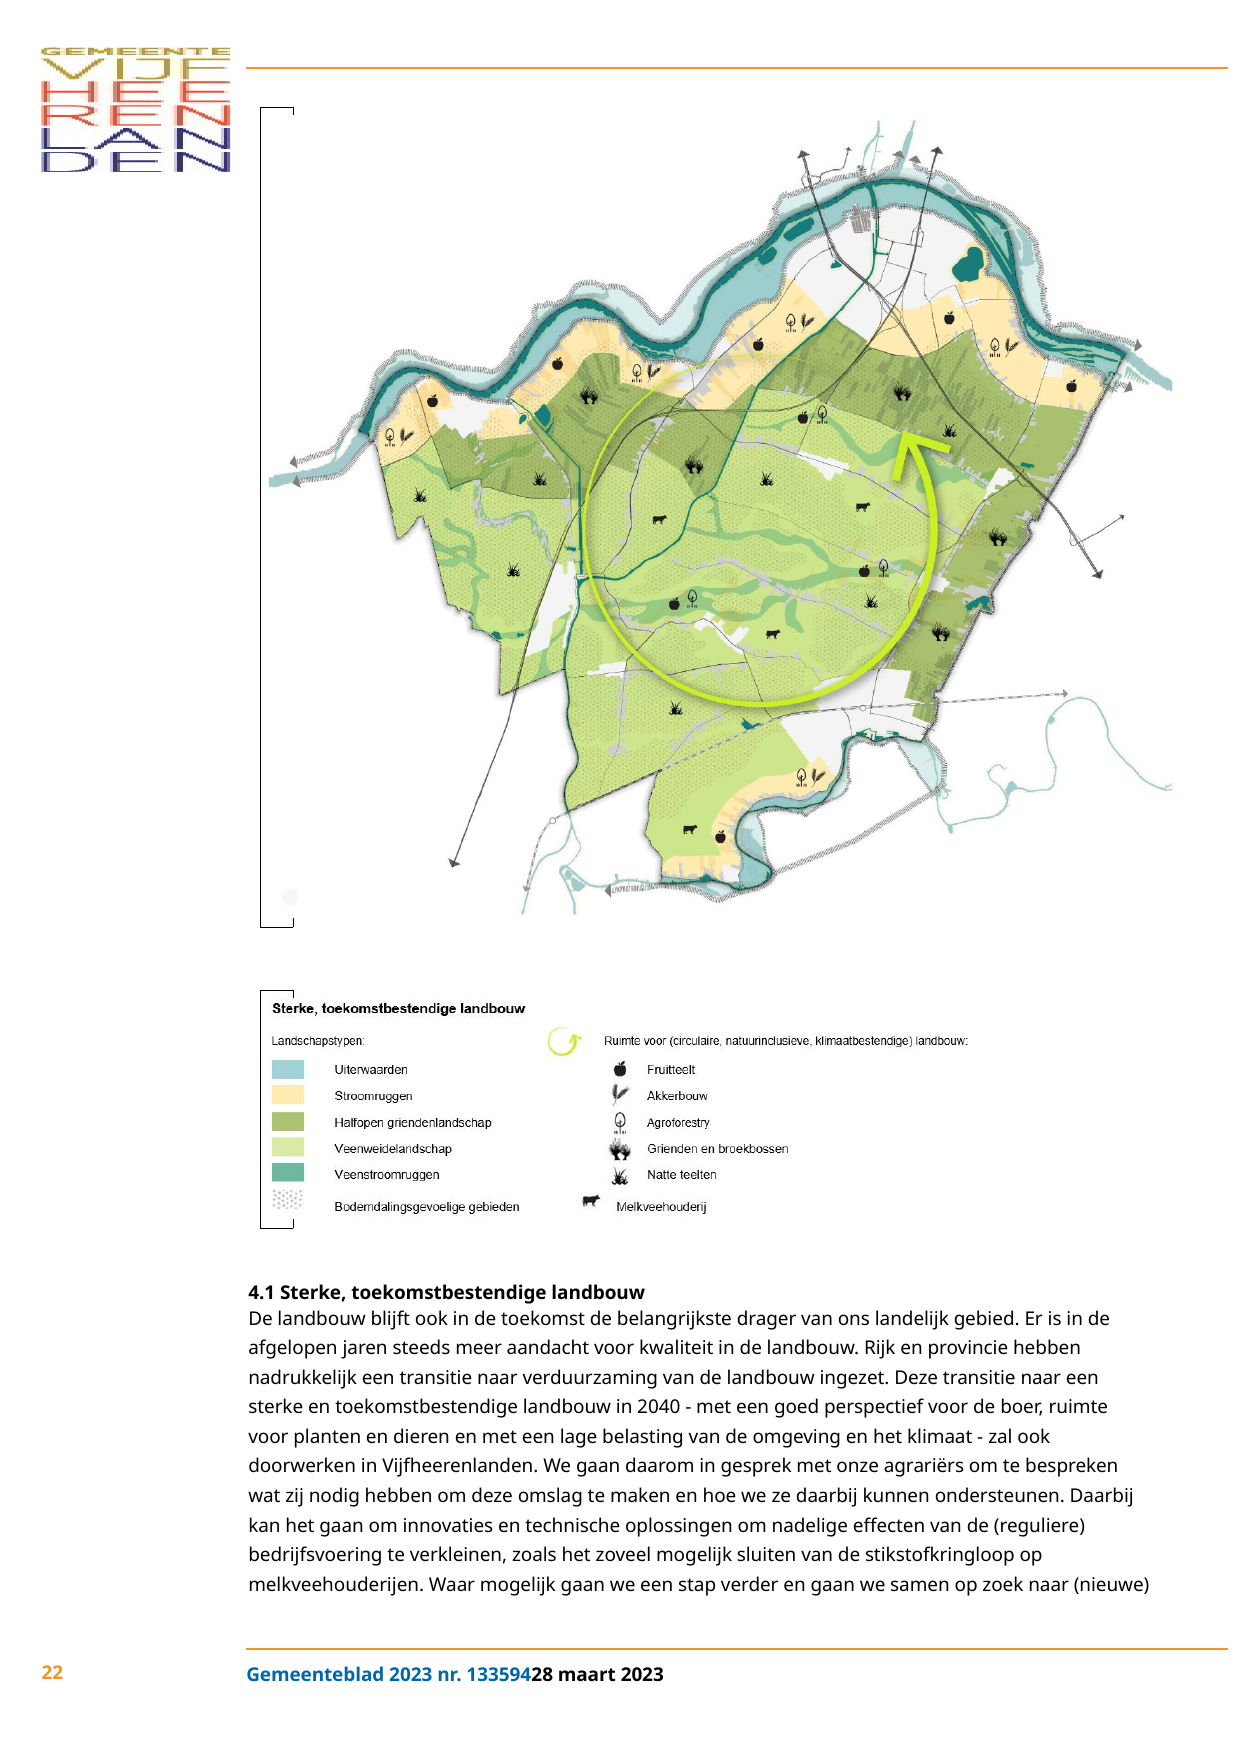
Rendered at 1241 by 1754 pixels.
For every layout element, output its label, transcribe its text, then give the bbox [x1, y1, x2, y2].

text De landbouw blijft ook in de toekomst de belangrijkste drager van ons landelijk gebied. Er is in de afgelopen jaren steeds meer aandacht voor kwaliteit in de landbouw. Rijk en provincie hebben nadrukkelijk een transitie naar verduurzaming van de landbouw ingezet. Deze transitie naar een sterke en toekomstbestendige landbouw in 2040 - met een goed perspectief voor de boer, ruimte voor planten en dieren en met een lage belasting van de omgeving en het klimaat - zal ook doorwerken in Vijfheerenlanden. We gaan daarom in gesprek met onze agrariërs om te bespreken wat zij nodig hebben om deze omslag te maken en hoe we ze daarbij kunnen ondersteunen. Daarbij kan het gaan om innovaties en technische oplossingen om nadelige effecten van de (reguliere) bedrijfsvoering te verkleinen, zoals het zoveel mogelijk sluiten van de stikstofkringloop op melkveehouderijen. Waar mogelijk gaan we een stap verder en gaan we samen op zoek naar (nieuwe) [248, 1305, 1152, 1597]
picture [41, 47, 231, 172]
picture [268, 998, 978, 1219]
text 4.1 Sterke, toekomstbestendige landbouw [248, 1279, 1152, 1305]
picture [268, 115, 1173, 918]
